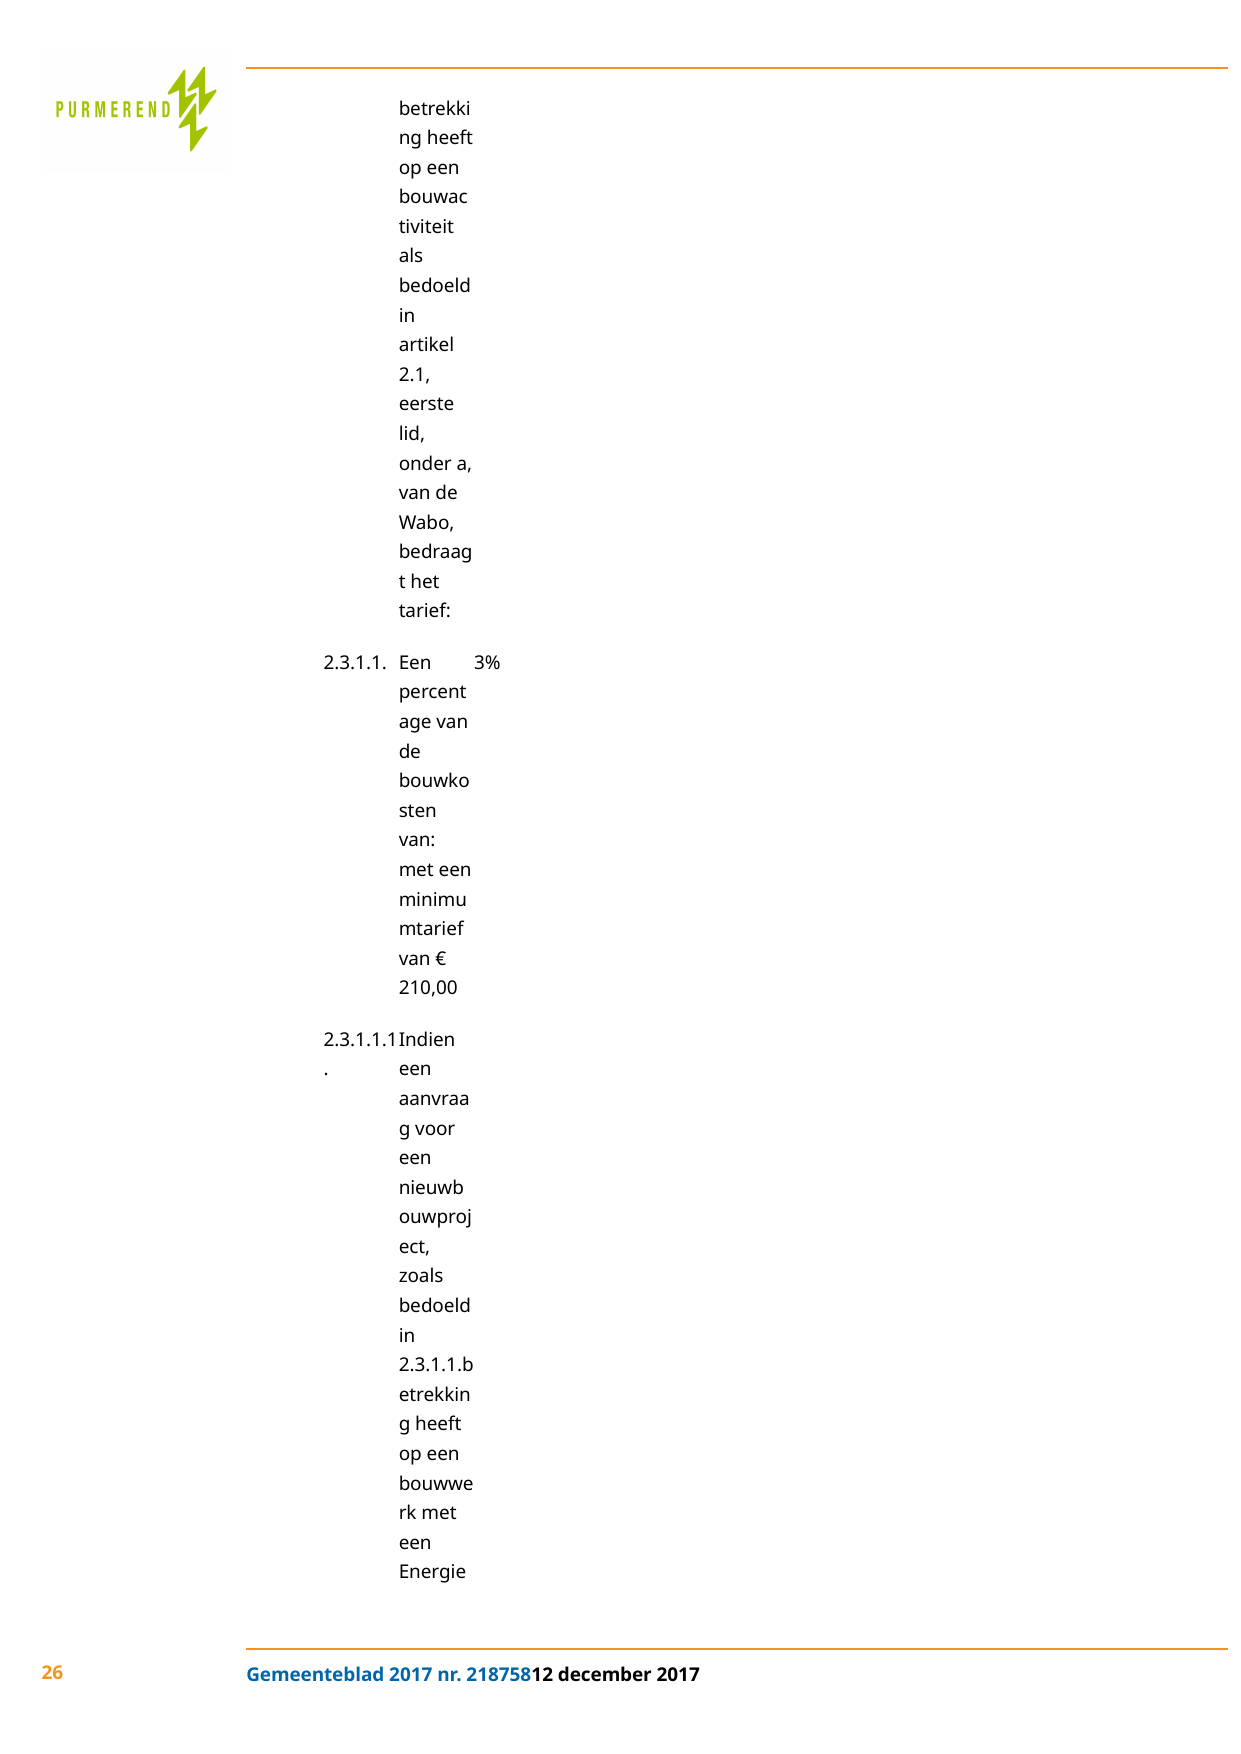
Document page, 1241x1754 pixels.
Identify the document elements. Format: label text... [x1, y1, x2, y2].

table_cell [474, 1000, 549, 1026]
table_cell Een percentage van de bouwkosten van: met een minimumtarief van € 210,00 [399, 649, 474, 1000]
table_cell [248, 1026, 323, 1584]
picture [41, 47, 231, 172]
table_cell Indien een aanvraag voor een nieuwbouwproject, zoals bedoeld in 2.3.1.1.betrekking heeft op een bouwwerk met een Energie [399, 1026, 474, 1584]
table_cell [399, 1000, 474, 1026]
table_cell 2.3.1.1.1. [323, 1026, 398, 1584]
table_cell [248, 649, 323, 1000]
table_cell [248, 95, 323, 623]
table_cell betrekking heeft op een bouwactiviteit als bedoeld in artikel 2.1, eerste lid, onder a, van de Wabo, bedraagt het tarief: [399, 95, 474, 623]
table_cell [248, 1000, 323, 1026]
table_cell [323, 624, 398, 649]
table_cell [399, 624, 474, 649]
table_cell [323, 1000, 398, 1026]
table_cell [474, 624, 549, 649]
table_cell [474, 1026, 549, 1584]
table_cell 3% [474, 649, 549, 1000]
table_cell [323, 95, 398, 623]
table_cell [248, 624, 323, 649]
table_cell 2.3.1.1. [323, 649, 398, 1000]
table_cell [474, 95, 549, 623]
